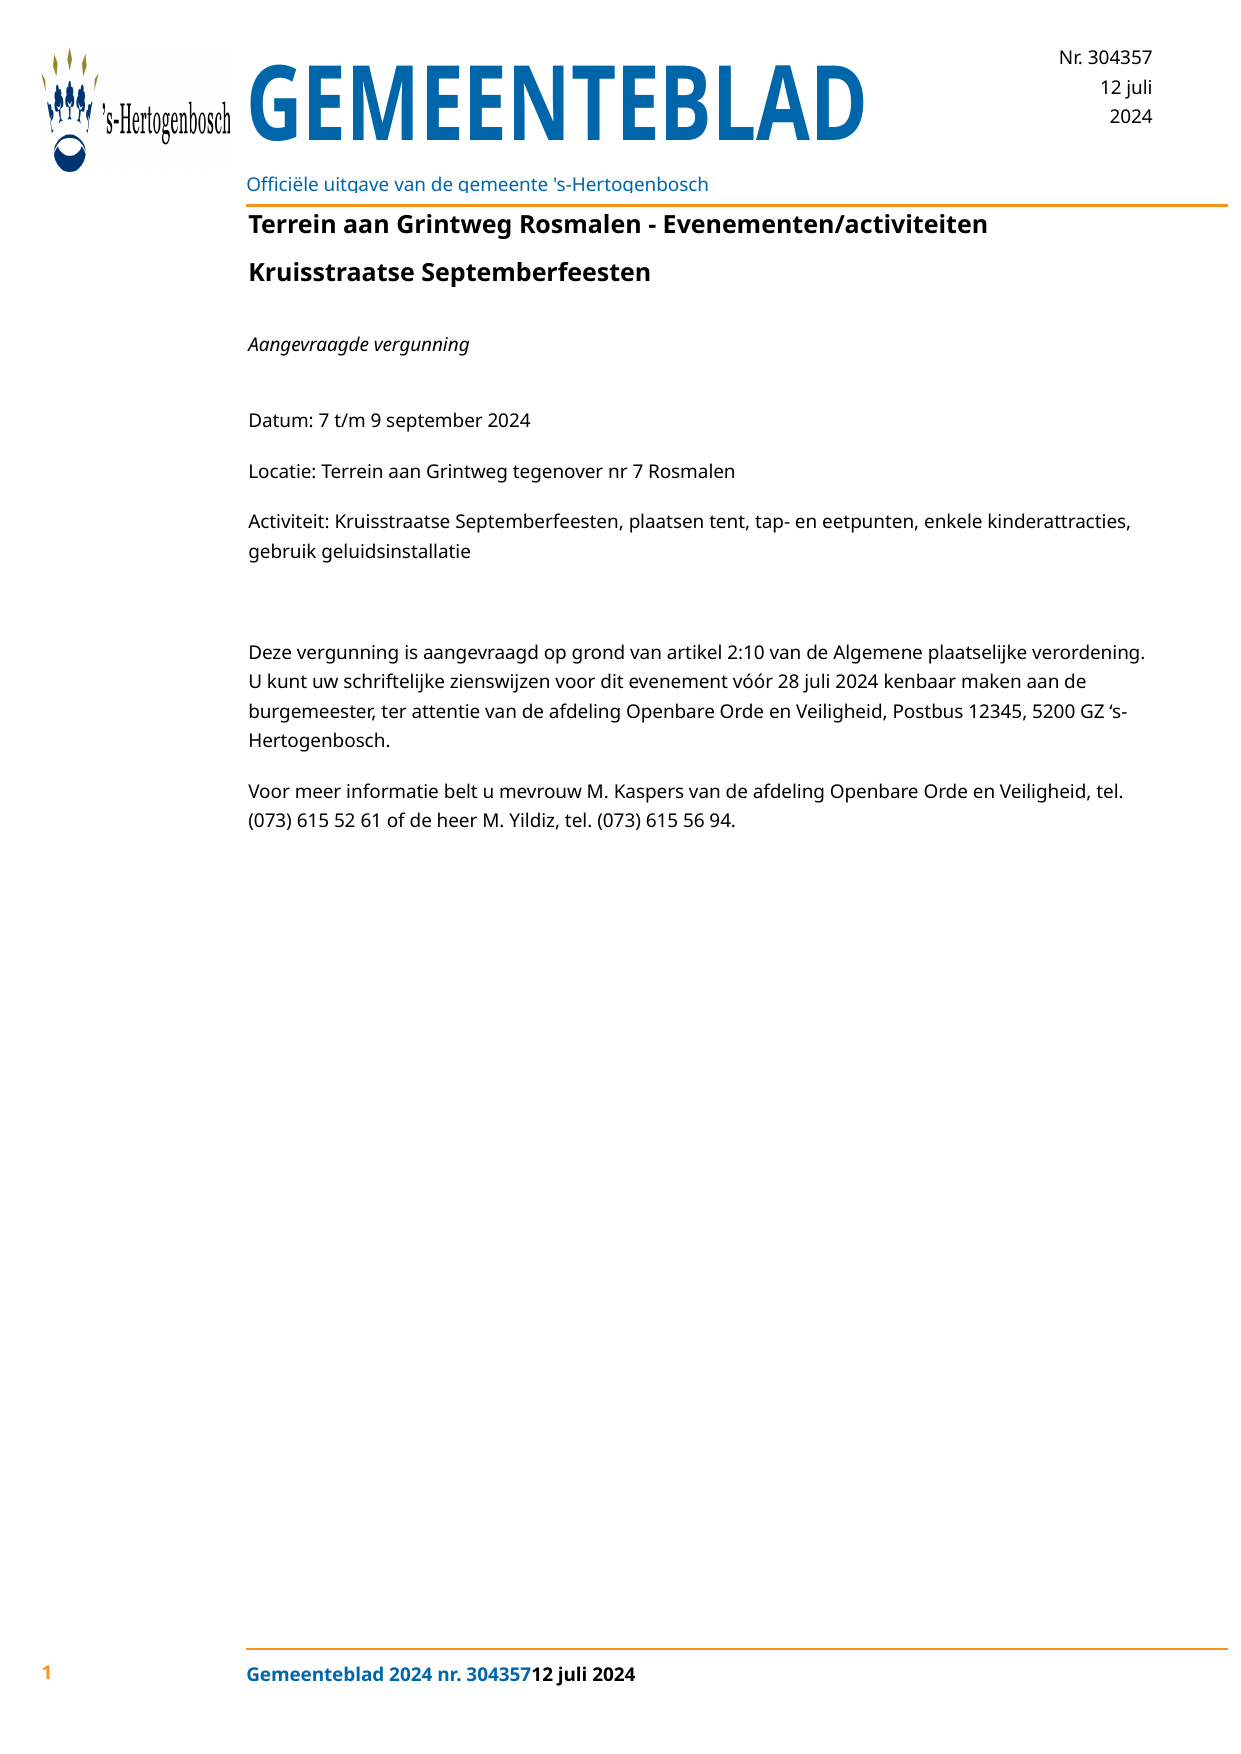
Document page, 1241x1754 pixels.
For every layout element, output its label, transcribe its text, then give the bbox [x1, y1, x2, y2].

text Aangevraagde vergunning [248, 331, 1152, 357]
text Activiteit: Kruisstraatse Septemberfeesten, plaatsen tent, tap- en eetpunten, enkele kinderattracties, gebruik geluidsinstallatie [248, 508, 1152, 564]
picture [41, 47, 231, 172]
text Locatie: Terrein aan Grintweg tegenover nr 7 Rosmalen [248, 458, 1152, 484]
text Deze vergunning is aangevraagd op grond van artikel 2:10 van de Algemene plaatselijke verordening. U kunt uw schriftelijke zienswijzen voor dit evenement vóór 28 juli 2024 kenbaar maken aan de burgemeester, ter attentie van de afdeling Openbare Orde en Veiligheid, Postbus 12345, 5200 GZ ‘s-Hertogenbosch. [248, 639, 1152, 753]
text Datum: 7 t/m 9 september 2024 [248, 408, 1152, 433]
text Voor meer informatie belt u mevrouw M. Kaspers van de afdeling Openbare Orde en Veiligheid, tel. (073) 615 52 61 of de heer M. Yildiz, tel. (073) 615 56 94. [248, 778, 1152, 833]
text Terrein aan Grintweg Rosmalen - Evenementen/activiteiten Kruisstraatse Septemberfeesten [248, 207, 1152, 288]
